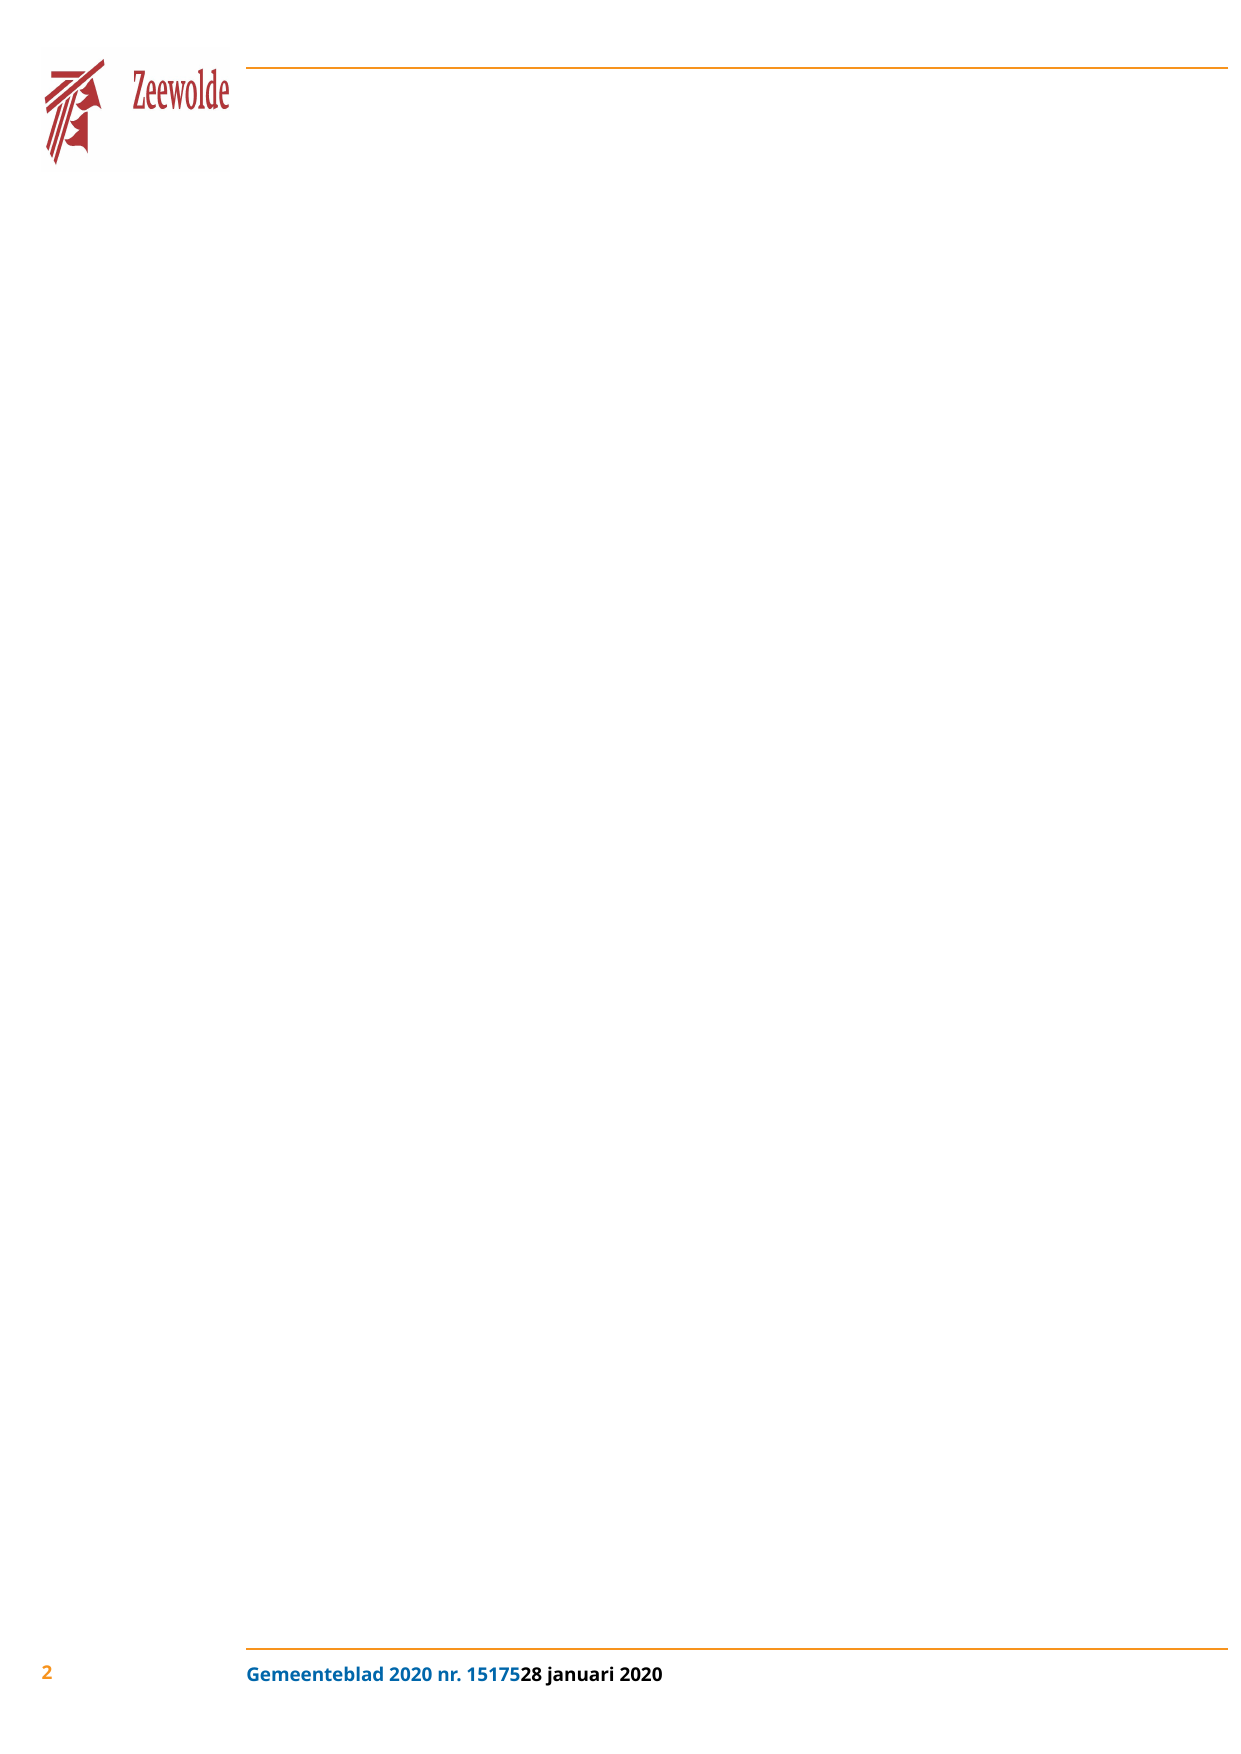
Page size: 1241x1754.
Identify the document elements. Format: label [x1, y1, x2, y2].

picture [41, 47, 231, 172]
